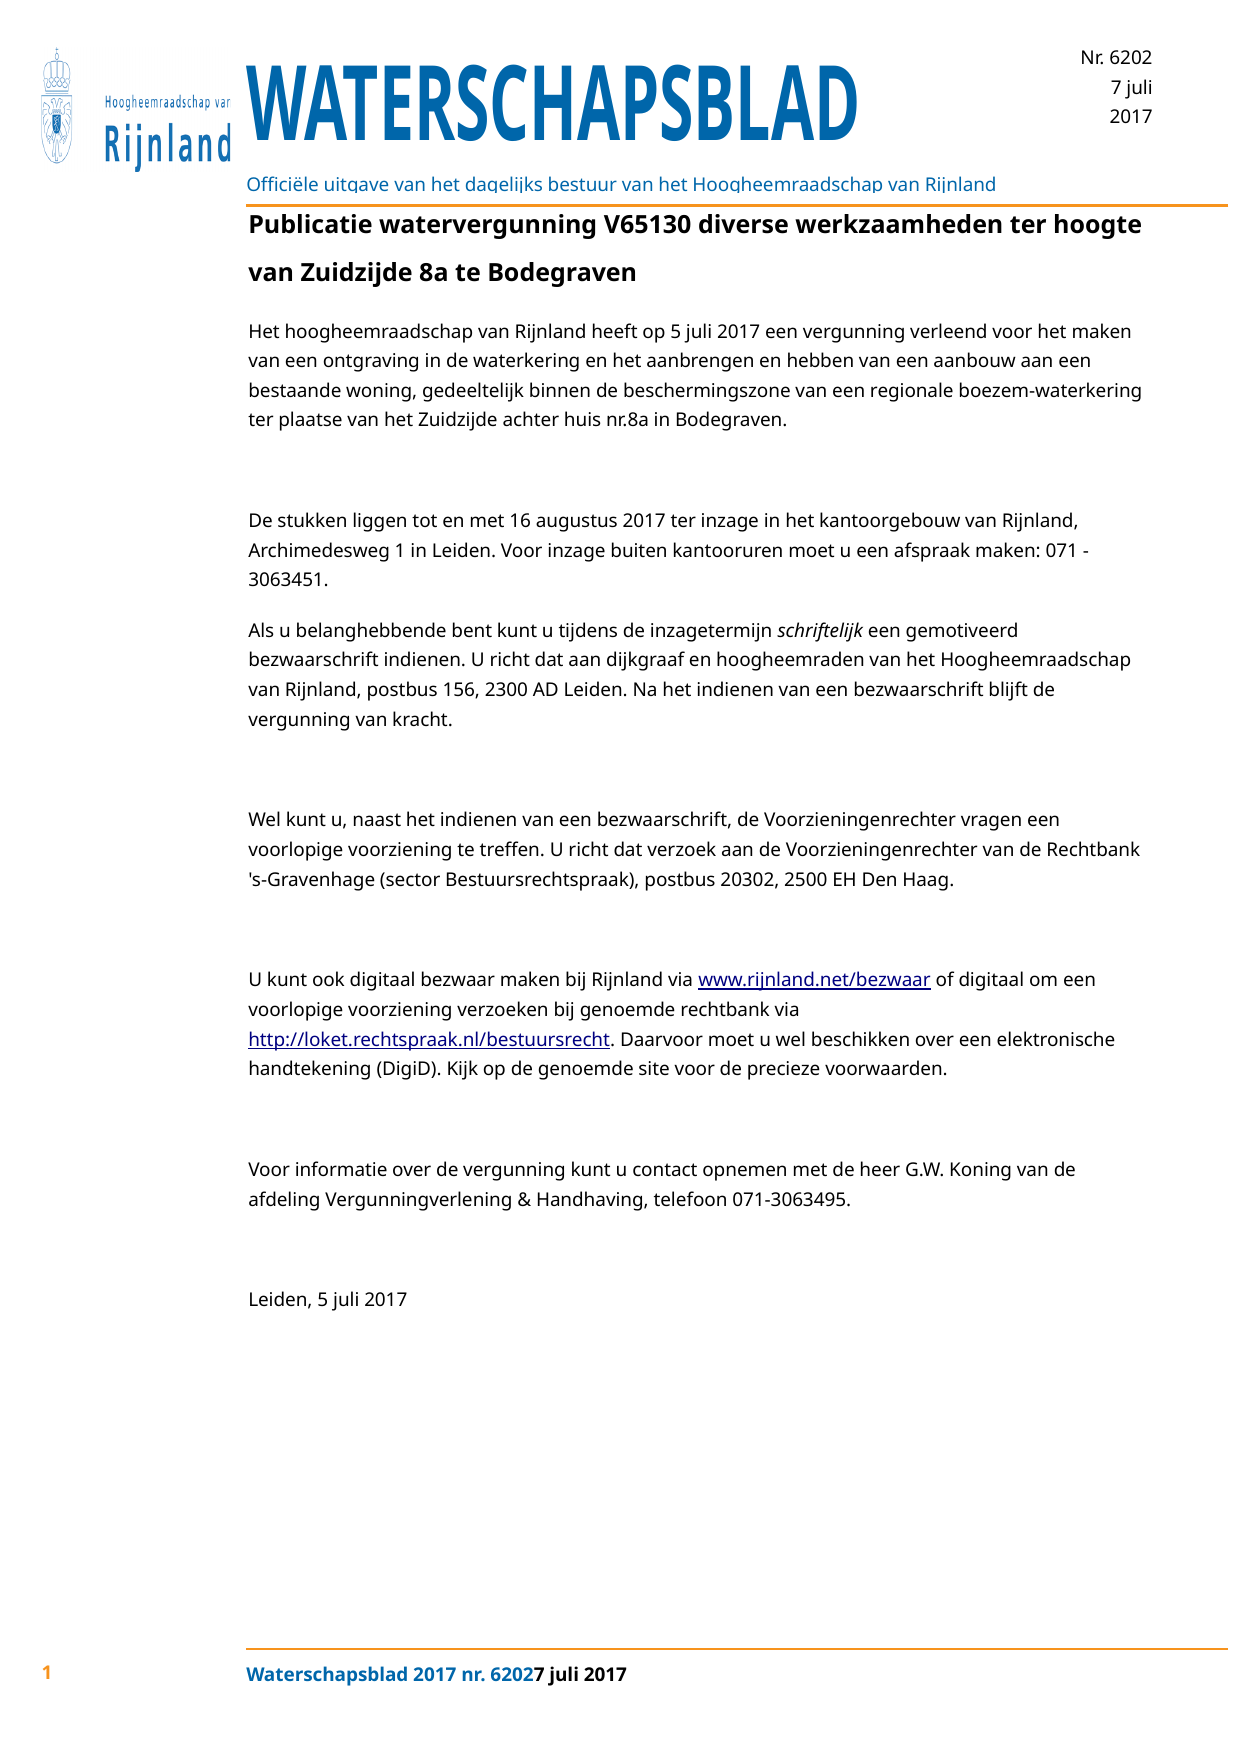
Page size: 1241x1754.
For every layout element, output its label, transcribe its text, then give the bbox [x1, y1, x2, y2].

text De stukken liggen tot en met 16 augustus 2017 ter inzage in het kantoorgebouw van Rijnland, Archimedesweg 1 in Leiden. Voor inzage buiten kantooruren moet u een afspraak maken: 071 - 3063451. [248, 507, 1152, 592]
text Leiden, 5 juli 2017 [248, 1287, 1152, 1312]
text Wel kunt u, naast het indienen van een bezwaarschrift, de Voorzieningenrechter vragen een voorlopige voorziening te treffen. U richt dat verzoek aan de Voorzieningenrechter van de Rechtbank 's-Gravenhage (sector Bestuursrechtspraak), postbus 20302, 2500 EH Den Haag. [248, 807, 1152, 892]
text Publicatie watervergunning V65130 diverse werkzaamheden ter hoogte van Zuidzijde 8a te Bodegraven [248, 207, 1152, 288]
text Als u belanghebbende bent kunt u tijdens de inzagetermijn schriftelijk een gemotiveerd bezwaarschrift indienen. U richt dat aan dijkgraaf en hoogheemraden van het Hoogheemraadschap van Rijnland, postbus 156, 2300 AD Leiden. Na het indienen van een bezwaarschrift blijft de vergunning van kracht. [248, 617, 1152, 732]
picture [41, 47, 231, 172]
text Het hoogheemraadschap van Rijnland heeft op 5 juli 2017 een vergunning verleend voor het maken van een ontgraving in de waterkering en het aanbrengen en hebben van een aanbouw aan een bestaande woning, gedeeltelijk binnen de beschermingszone van een regionale boezem-waterkering ter plaatse van het Zuidzijde achter huis nr.8a in Bodegraven. [248, 318, 1152, 432]
text U kunt ook digitaal bezwaar maken bij Rijnland via www.rijnland.net/bezwaar of digitaal om een voorlopige voorziening verzoeken bij genoemde rechtbank via http://loket.rechtspraak.nl/bestuursrecht. Daarvoor moet u wel beschikken over een elektronische handtekening (DigiD). Kijk op de genoemde site voor de precieze voorwaarden. [248, 967, 1152, 1081]
text Voor informatie over de vergunning kunt u contact opnemen met de heer G.W. Koning van de afdeling Vergunningverlening & Handhaving, telefoon 071-3063495. [248, 1156, 1152, 1212]
